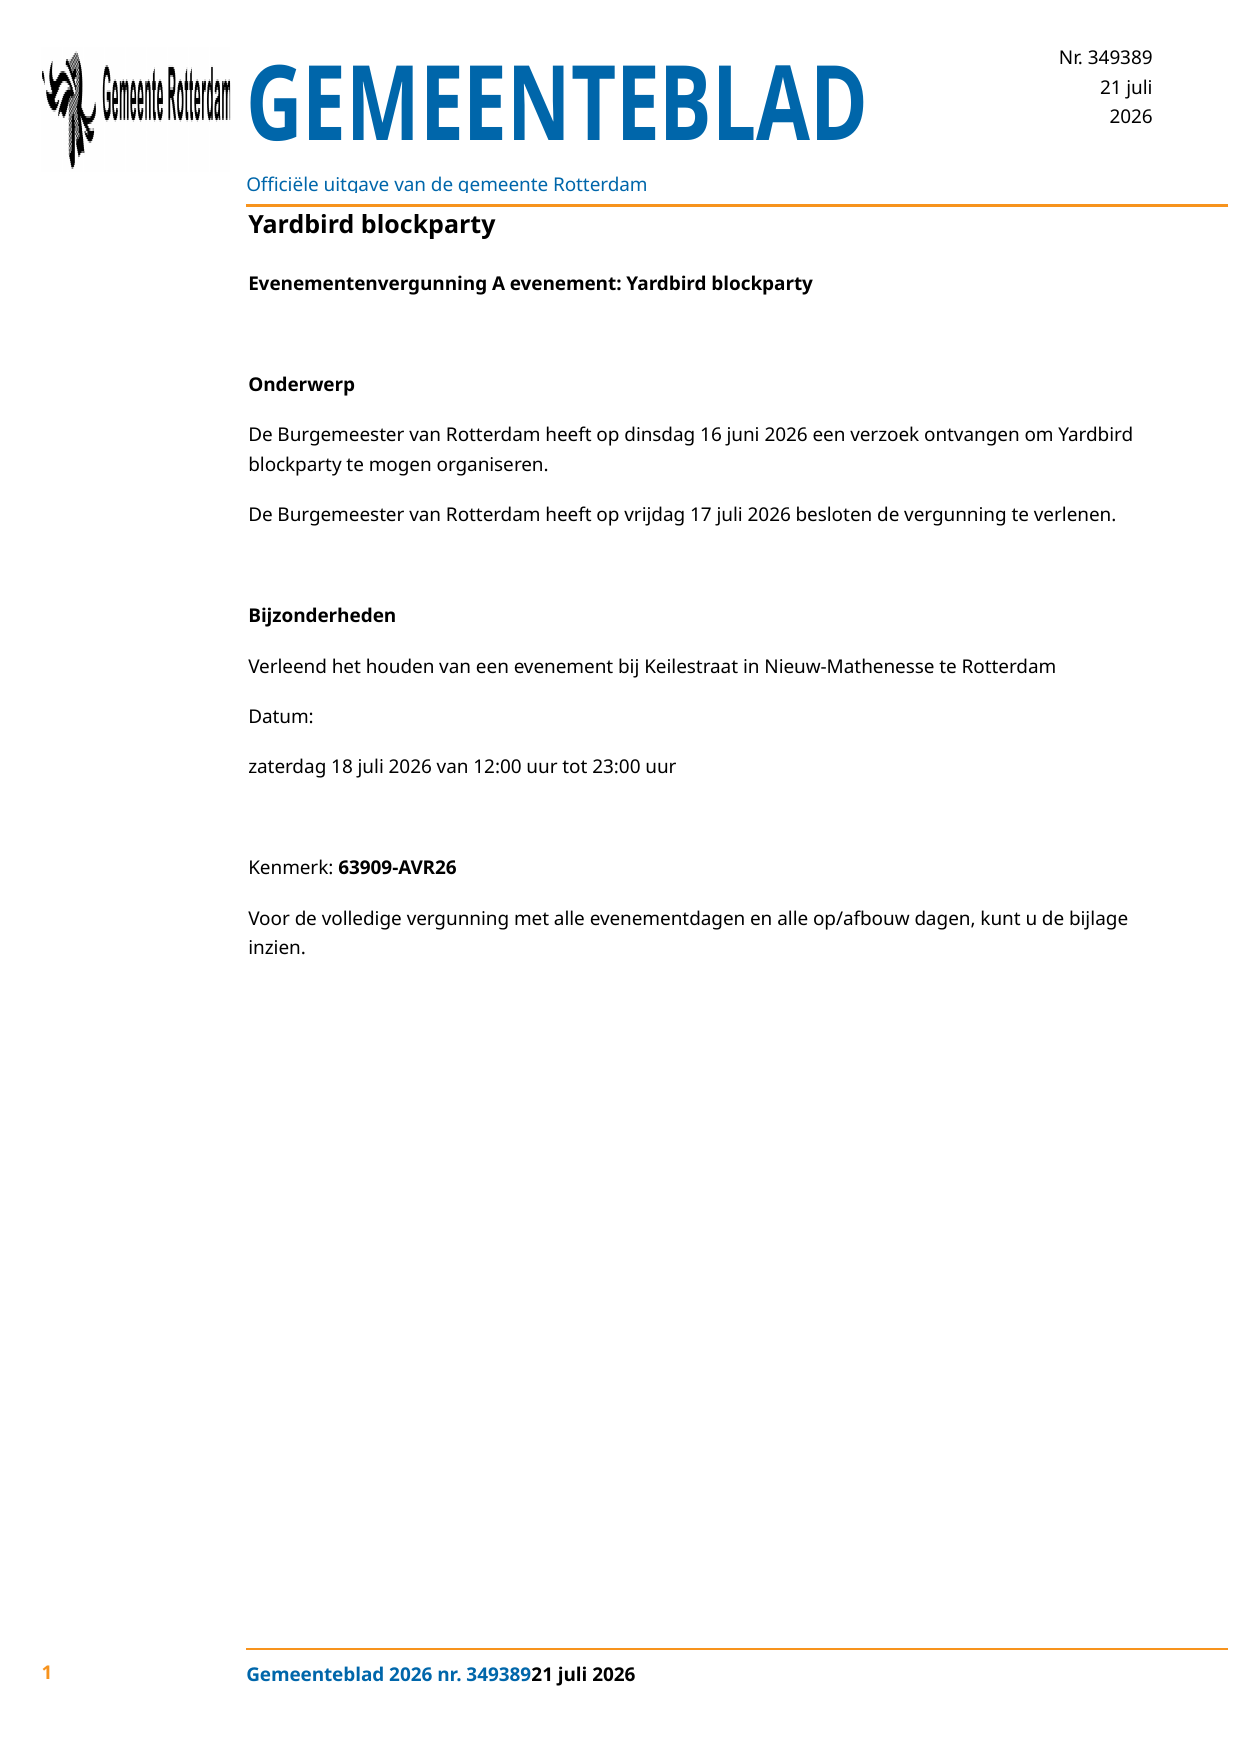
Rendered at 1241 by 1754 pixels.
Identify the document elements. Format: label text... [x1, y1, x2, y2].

text Yardbird blockparty [248, 207, 1152, 241]
text zaterdag 18 juli 2026 van 12:00 uur tot 23:00 uur [248, 754, 1152, 779]
text Bijzonderheden [248, 602, 1152, 628]
text Evenementenvergunning A evenement: Yardbird blockparty [248, 270, 1152, 296]
text Verleend het houden van een evenement bij Keilestraat in Nieuw-Mathenesse te Rotterdam [248, 653, 1152, 678]
picture [41, 47, 231, 172]
text Datum: [248, 703, 1152, 729]
text De Burgemeester van Rotterdam heeft op vrijdag 17 juli 2026 besloten de vergunning te verlenen. [248, 502, 1152, 527]
text Onderwerp [248, 371, 1152, 397]
text De Burgemeester van Rotterdam heeft op dinsdag 16 juni 2026 een verzoek ontvangen om Yardbird blockparty te mogen organiseren. [248, 422, 1152, 477]
text Voor de volledige vergunning met alle evenementdagen en alle op/afbouw dagen, kunt u de bijlage inzien. [248, 905, 1152, 960]
text Kenmerk: 63909-AVR26 [248, 854, 1152, 880]
